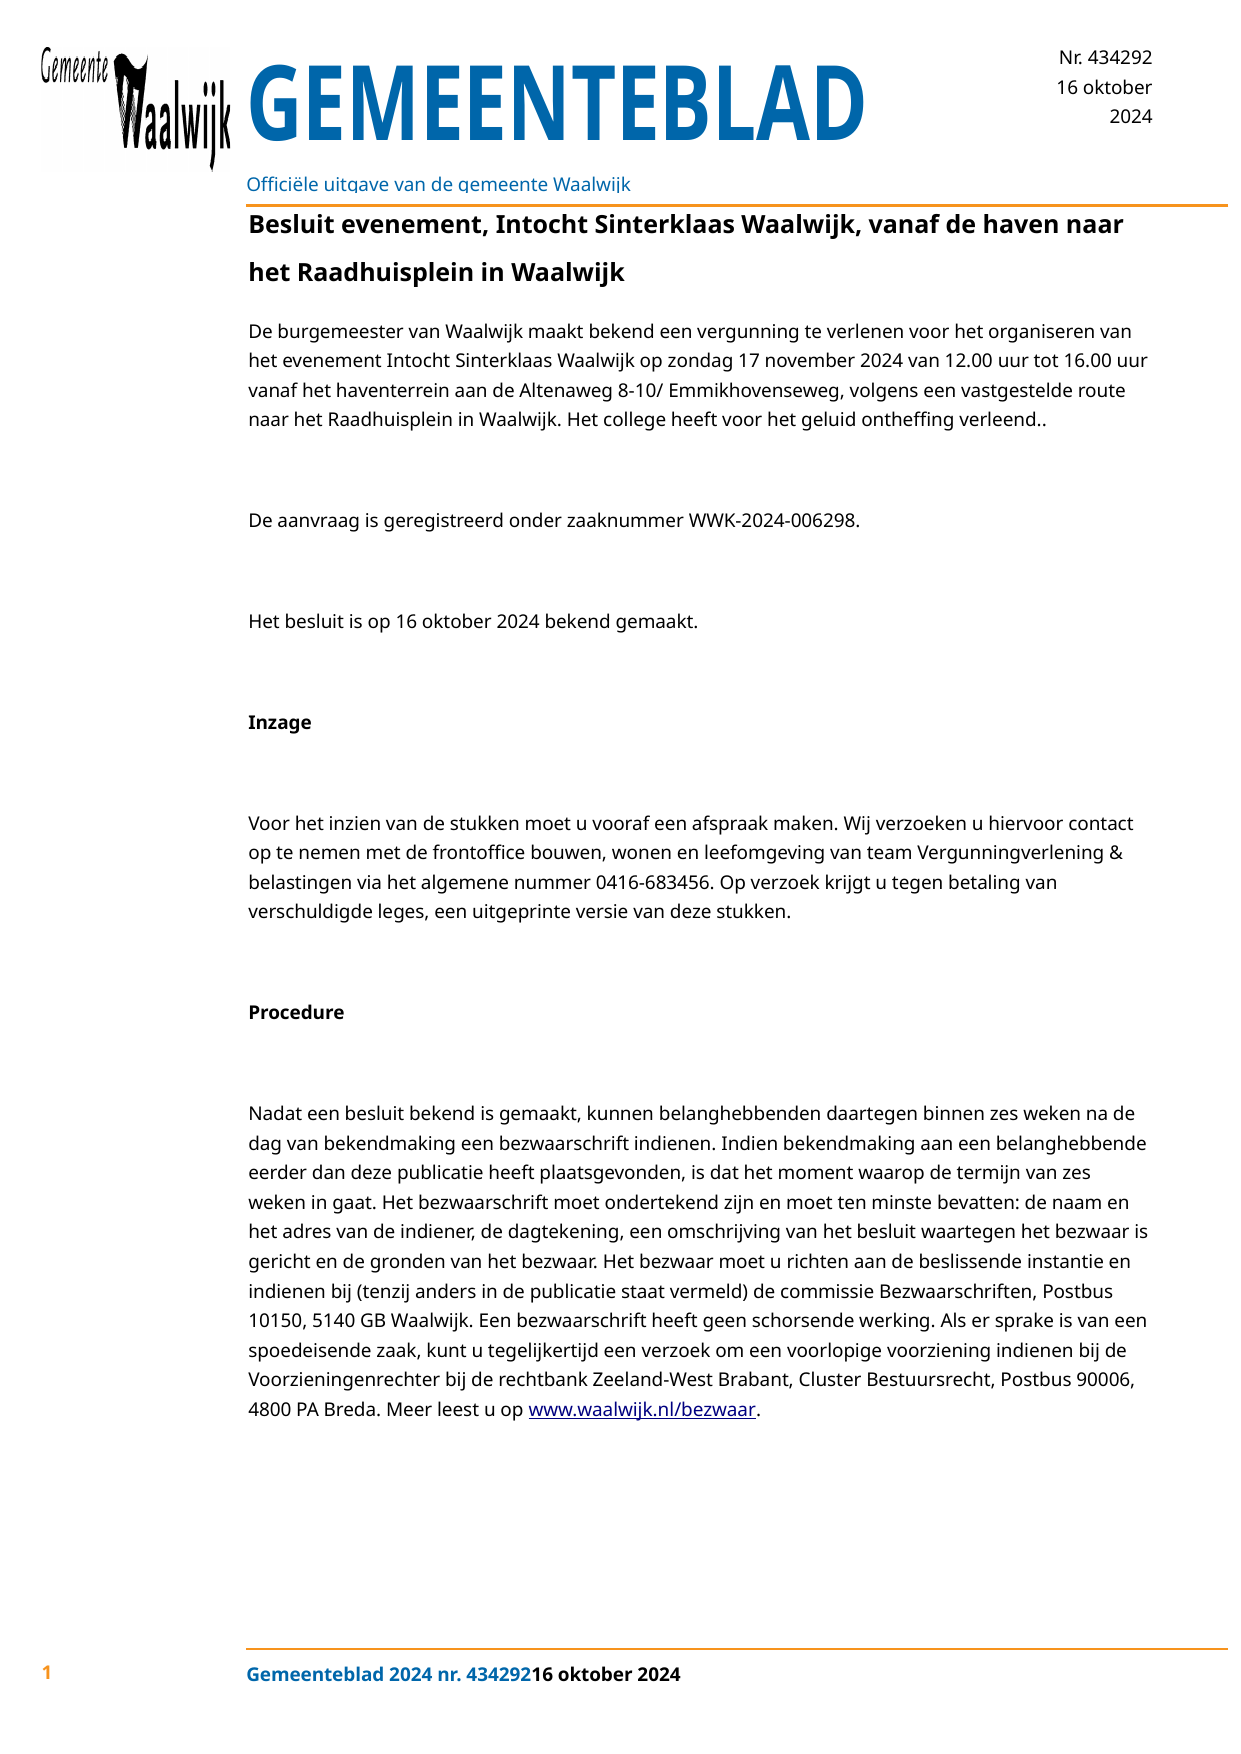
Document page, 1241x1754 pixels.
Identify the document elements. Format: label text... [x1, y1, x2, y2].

text Procedure [248, 999, 1152, 1025]
text De aanvraag is geregistreerd onder zaaknummer WWK-2024-006298. [248, 507, 1152, 533]
text Inzage [248, 709, 1152, 735]
text Het besluit is op 16 oktober 2024 bekend gemaakt. [248, 608, 1152, 634]
text Besluit evenement, Intocht Sinterklaas Waalwijk, vanaf de haven naar het Raadhuisplein in Waalwijk [248, 207, 1152, 288]
text Voor het inzien van de stukken moet u vooraf een afspraak maken. Wij verzoeken u hiervoor contact op te nemen met de frontoffice bouwen, wonen en leefomgeving van team Vergunningverlening & belastingen via het algemene nummer 0416-683456. Op verzoek krijgt u tegen betaling van verschuldigde leges, een uitgeprinte versie van deze stukken. [248, 810, 1152, 924]
picture [41, 47, 231, 172]
text Nadat een besluit bekend is gemaakt, kunnen belanghebbenden daartegen binnen zes weken na de dag van bekendmaking een bezwaarschrift indienen. Indien bekendmaking aan een belanghebbende eerder dan deze publicatie heeft plaatsgevonden, is dat het moment waarop de termijn van zes weken in gaat. Het bezwaarschrift moet ondertekend zijn en moet ten minste bevatten: de naam en het adres van de indiener, de dagtekening, een omschrijving van het besluit waartegen het bezwaar is gericht en de gronden van het bezwaar. Het bezwaar moet u richten aan de beslissende instantie en indienen bij (tenzij anders in de publicatie staat vermeld) de commissie Bezwaarschriften, Postbus 10150, 5140 GB Waalwijk. Een bezwaarschrift heeft geen schorsende werking. Als er sprake is van een spoedeisende zaak, kunt u tegelijkertijd een verzoek om een voorlopige voorziening indienen bij de Voorzieningenrechter bij de rechtbank Zeeland-West Brabant, Cluster Bestuursrecht, Postbus 90006, 4800 PA Breda. Meer leest u op www.waalwijk.nl/bezwaar. [248, 1100, 1152, 1422]
text De burgemeester van Waalwijk maakt bekend een vergunning te verlenen voor het organiseren van het evenement Intocht Sinterklaas Waalwijk op zondag 17 november 2024 van 12.00 uur tot 16.00 uur vanaf het haventerrein aan de Altenaweg 8-10/ Emmikhovenseweg, volgens een vastgestelde route naar het Raadhuisplein in Waalwijk. Het college heeft voor het geluid ontheffing verleend.. [248, 318, 1152, 432]
